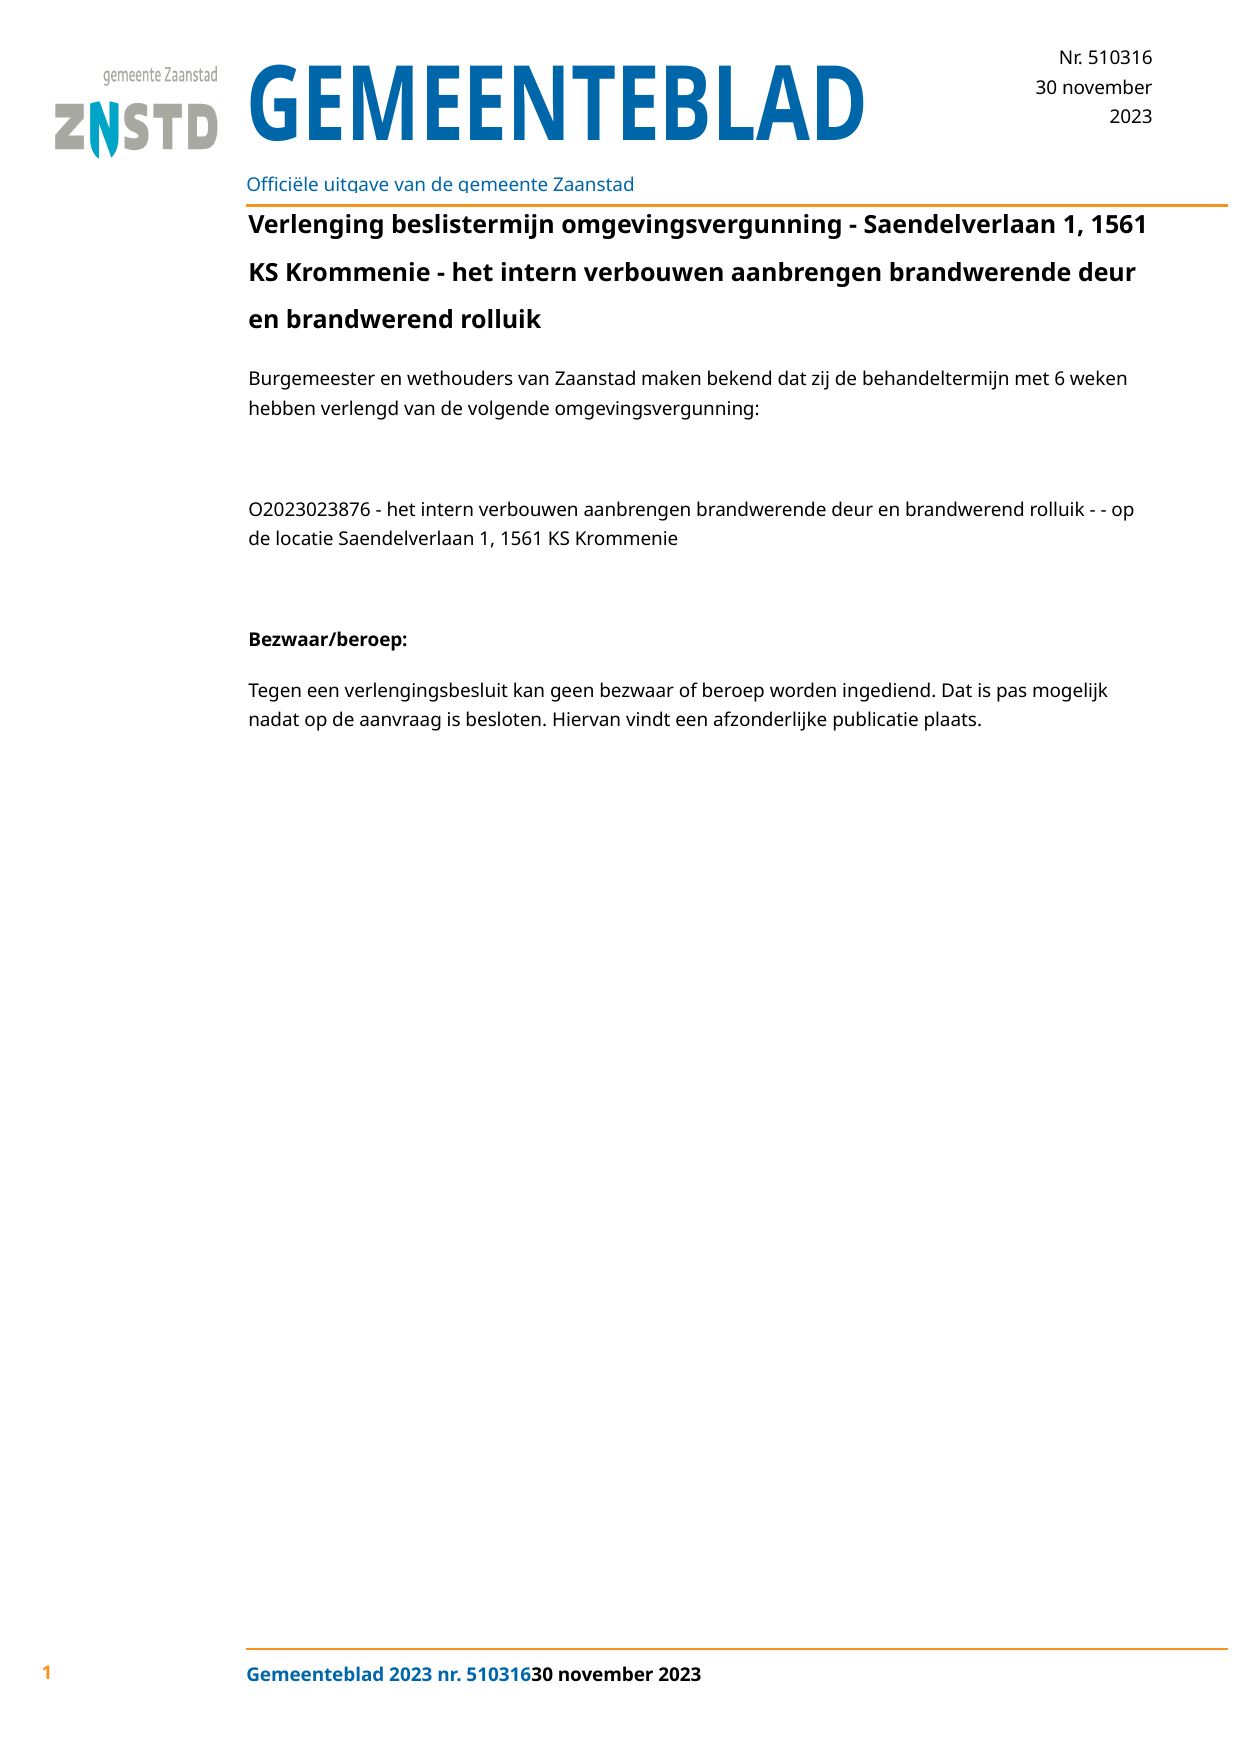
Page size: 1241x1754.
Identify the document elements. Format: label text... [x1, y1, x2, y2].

text O2023023876 - het intern verbouwen aanbrengen brandwerende deur en brandwerend rolluik - - op de locatie Saendelverlaan 1, 1561 KS Krommenie [248, 496, 1152, 551]
picture [41, 47, 231, 172]
text Bezwaar/beroep: [248, 626, 1152, 652]
text Tegen een verlengingsbesluit kan geen bezwaar of beroep worden ingediend. Dat is pas mogelijk nadat op de aanvraag is besloten. Hiervan vindt een afzonderlijke publicatie plaats. [248, 677, 1152, 732]
text Verlenging beslistermijn omgevingsvergunning - Saendelverlaan 1, 1561 KS Krommenie - het intern verbouwen aanbrengen brandwerende deur en brandwerend rolluik [248, 207, 1152, 336]
text Burgemeester en wethouders van Zaanstad maken bekend dat zij de behandeltermijn met 6 weken hebben verlengd van de volgende omgevingsvergunning: [248, 366, 1152, 421]
